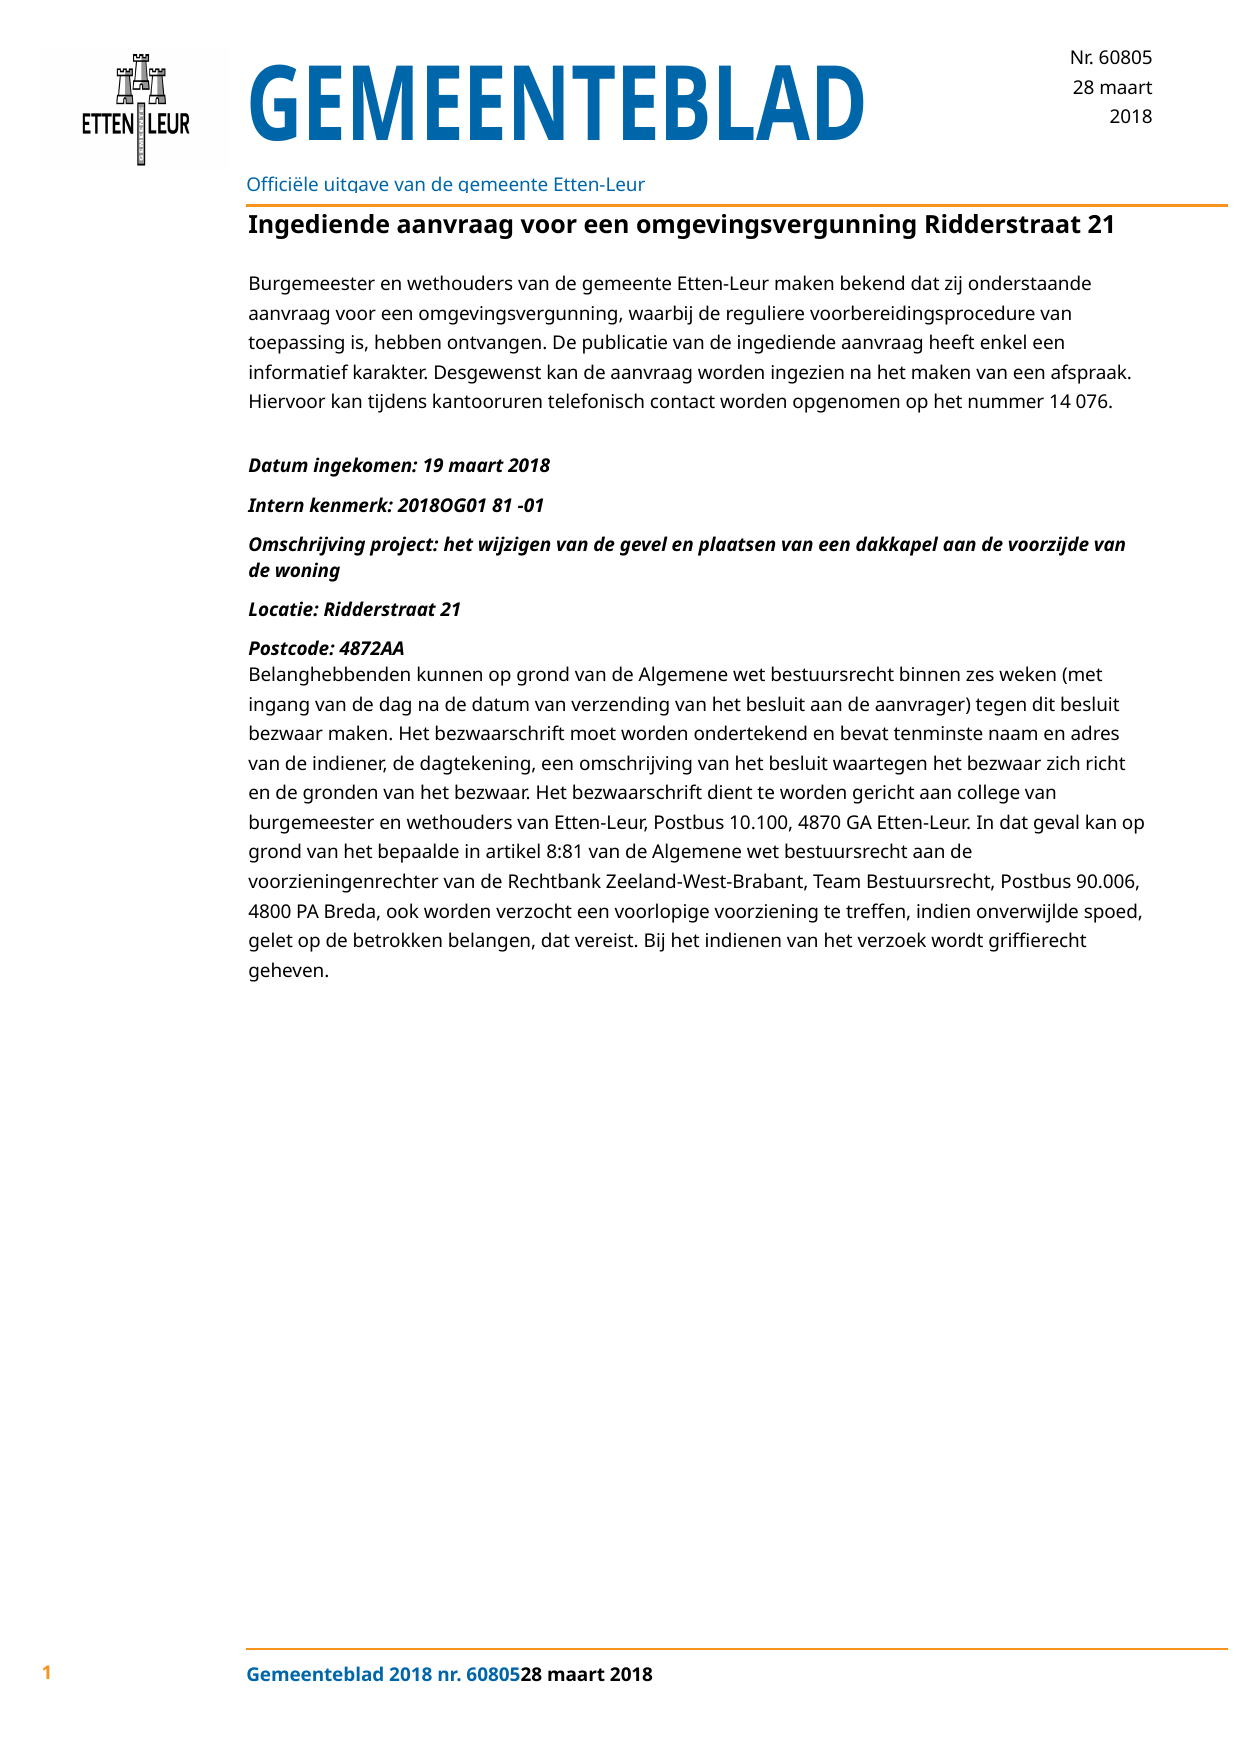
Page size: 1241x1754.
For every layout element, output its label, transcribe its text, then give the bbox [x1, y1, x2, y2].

text Intern kenmerk: 2018OG01 81 -01 [248, 492, 1152, 518]
text Omschrijving project: het wijzigen van de gevel en plaatsen van een dakkapel aan de voorzijde van de woning [248, 531, 1152, 583]
text Postcode: 4872AA [248, 635, 1152, 661]
picture [41, 47, 231, 172]
text Belanghebbenden kunnen op grond van de Algemene wet bestuursrecht binnen zes weken (met ingang van de dag na de datum van verzending van het besluit aan de aanvrager) tegen dit besluit bezwaar maken. Het bezwaarschrift moet worden ondertekend en bevat tenminste naam en adres van de indiener, de dagtekening, een omschrijving van het besluit waartegen het bezwaar zich richt en de gronden van het bezwaar. Het bezwaarschrift dient te worden gericht aan college van burgemeester en wethouders van Etten-Leur, Postbus 10.100, 4870 GA Etten-Leur. In dat geval kan op grond van het bepaalde in artikel 8:81 van de Algemene wet bestuursrecht aan de voorzieningenrechter van de Rechtbank Zeeland-West-Brabant, Team Bestuursrecht, Postbus 90.006, 4800 PA Breda, ook worden verzocht een voorlopige voorziening te treffen, indien onverwijlde spoed, gelet op de betrokken belangen, dat vereist. Bij het indienen van het verzoek wordt griffierecht geheven. [248, 661, 1152, 983]
text Ingediende aanvraag voor een omgevingsvergunning Ridderstraat 21 [248, 207, 1152, 241]
text Burgemeester en wethouders van de gemeente Etten-Leur maken bekend dat zij onderstaande aanvraag voor een omgevingsvergunning, waarbij de reguliere voorbereidingsprocedure van toepassing is, hebben ontvangen. De publicatie van de ingediende aanvraag heeft enkel een informatief karakter. Desgewenst kan de aanvraag worden ingezien na het maken van een afspraak. Hiervoor kan tijdens kantooruren telefonisch contact worden opgenomen op het nummer 14 076. [248, 270, 1152, 414]
text Datum ingekomen: 19 maart 2018 [248, 453, 1152, 478]
text Locatie: Ridderstraat 21 [248, 596, 1152, 622]
